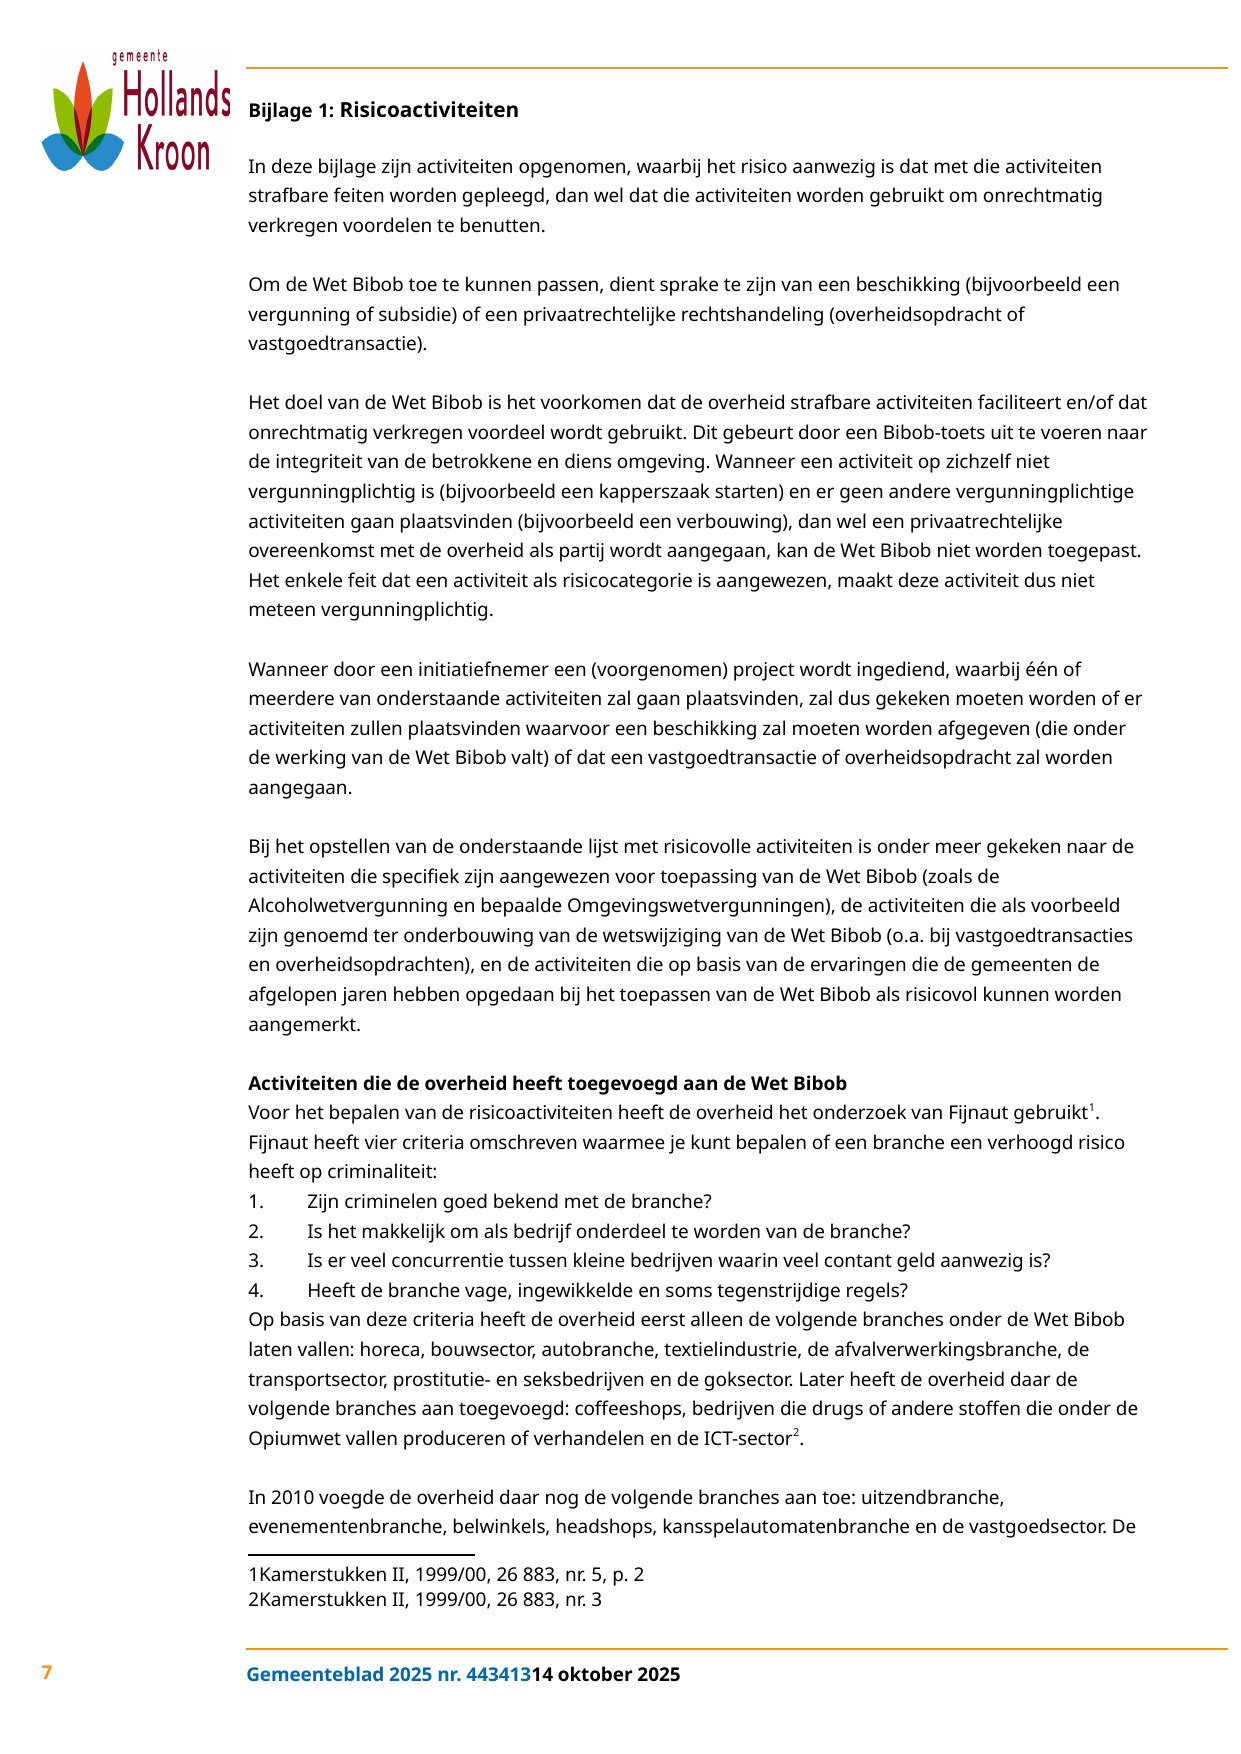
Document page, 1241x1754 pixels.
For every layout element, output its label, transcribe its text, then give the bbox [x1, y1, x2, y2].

list Zijn criminelen goed bekend met de branche? [248, 1188, 1152, 1214]
text Het doel van de Wet Bibob is het voorkomen dat de overheid strafbare activiteiten faciliteert en/of dat onrechtmatig verkregen voordeel wordt gebruikt. Dit gebeurt door een Bibob-toets uit te voeren naar de integriteit van de betrokkene en diens omgeving. Wanneer een activiteit op zichzelf niet vergunningplichtig is (bijvoorbeeld een kapperszaak starten) en er geen andere vergunningplichtige activiteiten gaan plaatsvinden (bijvoorbeeld een verbouwing), dan wel een privaatrechtelijke overeenkomst met de overheid als partij wordt aangegaan, kan de Wet Bibob niet worden toegepast. Het enkele feit dat een activiteit als risicocategorie is aangewezen, maakt deze activiteit dus niet meteen vergunningplichtig. [248, 389, 1152, 622]
text Wanneer door een initiatiefnemer een (voorgenomen) project wordt ingediend, waarbij één of meerdere van onderstaande activiteiten zal gaan plaatsvinden, zal dus gekeken moeten worden of er activiteiten zullen plaatsvinden waarvoor een beschikking zal moeten worden afgegeven (die onder de werking van de Wet Bibob valt) of dat een vastgoedtransactie of overheidsopdracht zal worden aangegaan. [248, 656, 1152, 800]
text Om de Wet Bibob toe te kunnen passen, dient sprake te zijn van een beschikking (bijvoorbeeld een vergunning of subsidie) of een privaatrechtelijke rechtshandeling (overheidsopdracht of vastgoedtransactie). [248, 271, 1152, 356]
text In 2010 voegde de overheid daar nog de volgende branches aan toe: uitzendbranche, evenementenbranche, belwinkels, headshops, kansspelautomatenbranche en de vastgoedsector. De [248, 1484, 1152, 1539]
list Is er veel concurrentie tussen kleine bedrijven waarin veel contant geld aanwezig is? [248, 1247, 1152, 1273]
text Bij het opstellen van de onderstaande lijst met risicovolle activiteiten is onder meer gekeken naar de activiteiten die specifiek zijn aangewezen voor toepassing van de Wet Bibob (zoals de Alcoholwetvergunning en bepaalde Omgevingswetvergunningen), de activiteiten die als voorbeeld zijn genoemd ter onderbouwing van de wetswijziging van de Wet Bibob (o.a. bij vastgoedtransacties en overheidsopdrachten), en de activiteiten die op basis van de ervaringen die de gemeenten de afgelopen jaren hebben opgedaan bij het toepassen van de Wet Bibob als risicovol kunnen worden aangemerkt. [248, 833, 1152, 1037]
text Voor het bepalen van de risicoactiviteiten heeft de overheid het onderzoek van Fijnaut gebruikt. Fijnaut heeft vier criteria omschreven waarmee je kunt bepalen of een branche een verhoogd risico heeft op criminaliteit: [248, 1099, 1152, 1184]
text Op basis van deze criteria heeft de overheid eerst alleen de volgende branches onder de Wet Bibob laten vallen: horeca, bouwsector, autobranche, textielindustrie, de afvalverwerkingsbranche, de transportsector, prostitutie- en seksbedrijven en de goksector. Later heeft de overheid daar de volgende branches aan toegevoegd: coffeeshops, bedrijven die drugs of andere stoffen die onder de Opiumwet vallen produceren of verhandelen en de ICT-sector. [248, 1307, 1152, 1451]
text Kamerstukken II, 1999/00, 26 883, nr. 5, p. 2 [248, 1561, 1152, 1586]
picture [41, 47, 231, 172]
text Bijlage 1: Risicoactiviteiten [248, 95, 1152, 123]
list Heeft de branche vage, ingewikkelde en soms tegenstrijdige regels? [248, 1277, 1152, 1303]
list Is het makkelijk om als bedrijf onderdeel te worden van de branche? [248, 1218, 1152, 1244]
text Activiteiten die de overheid heeft toegevoegd aan de Wet Bibob [248, 1070, 1152, 1096]
text Kamerstukken II, 1999/00, 26 883, nr. 3 [248, 1586, 1152, 1612]
text In deze bijlage zijn activiteiten opgenomen, waarbij het risico aanwezig is dat met die activiteiten strafbare feiten worden gepleegd, dan wel dat die activiteiten worden gebruikt om onrechtmatig verkregen voordelen te benutten. [248, 153, 1152, 238]
